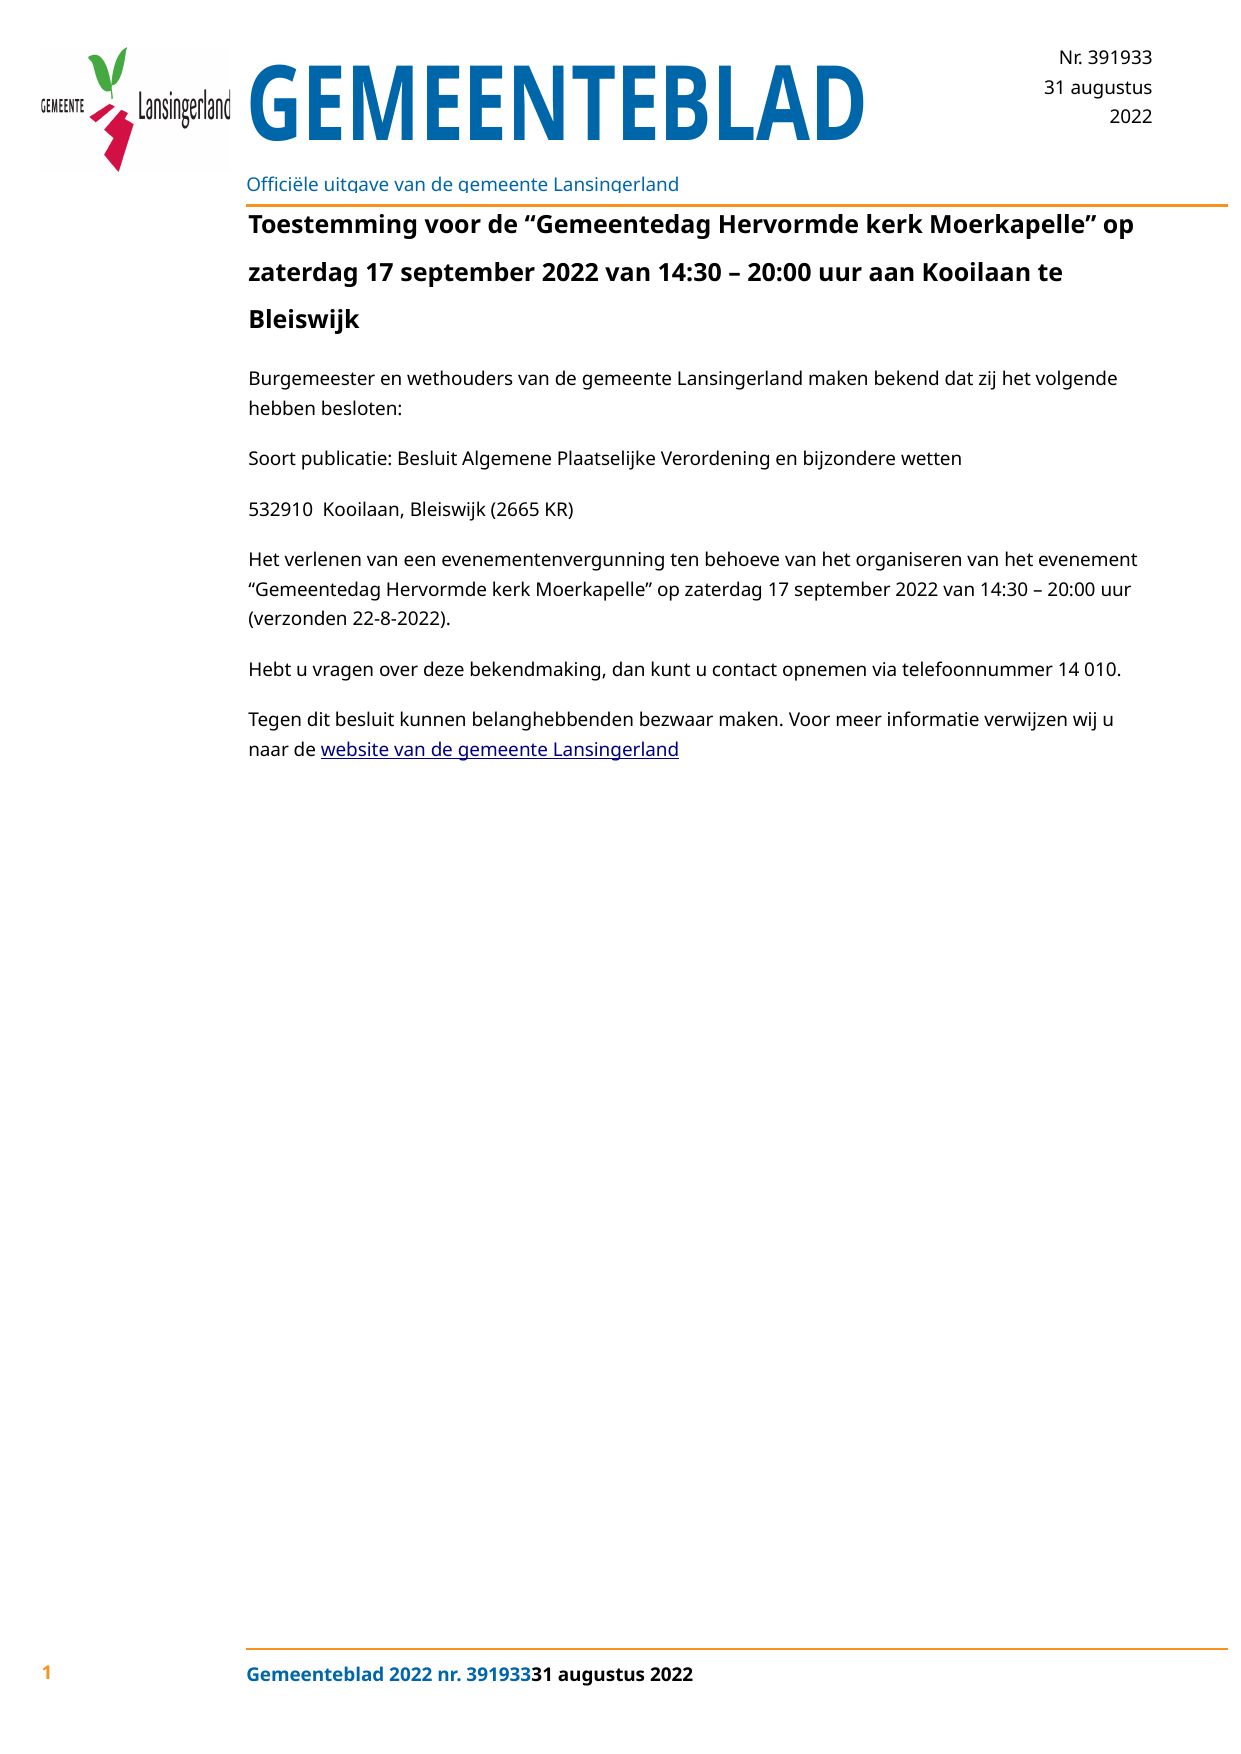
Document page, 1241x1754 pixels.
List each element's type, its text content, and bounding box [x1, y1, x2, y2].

picture [41, 47, 231, 172]
text Toestemming voor de “Gemeentedag Hervormde kerk Moerkapelle” op zaterdag 17 september 2022 van 14:30 – 20:00 uur aan Kooilaan te Bleiswijk [248, 207, 1152, 336]
text Tegen dit besluit kunnen belanghebbenden bezwaar maken. Voor meer informatie verwijzen wij u naar de website van de gemeente Lansingerland [248, 706, 1152, 762]
text Het verlenen van een evenementenvergunning ten behoeve van het organiseren van het evenement “Gemeentedag Hervormde kerk Moerkapelle” op zaterdag 17 september 2022 van 14:30 – 20:00 uur (verzonden 22-8-2022). [248, 546, 1152, 631]
text Burgemeester en wethouders van de gemeente Lansingerland maken bekend dat zij het volgende hebben besloten: [248, 366, 1152, 421]
text Soort publicatie: Besluit Algemene Plaatselijke Verordening en bijzondere wetten [248, 446, 1152, 471]
text 532910 Kooilaan, Bleiswijk (2665 KR) [248, 496, 1152, 522]
text Hebt u vragen over deze bekendmaking, dan kunt u contact opnemen via telefoonnummer 14 010. [248, 656, 1152, 682]
